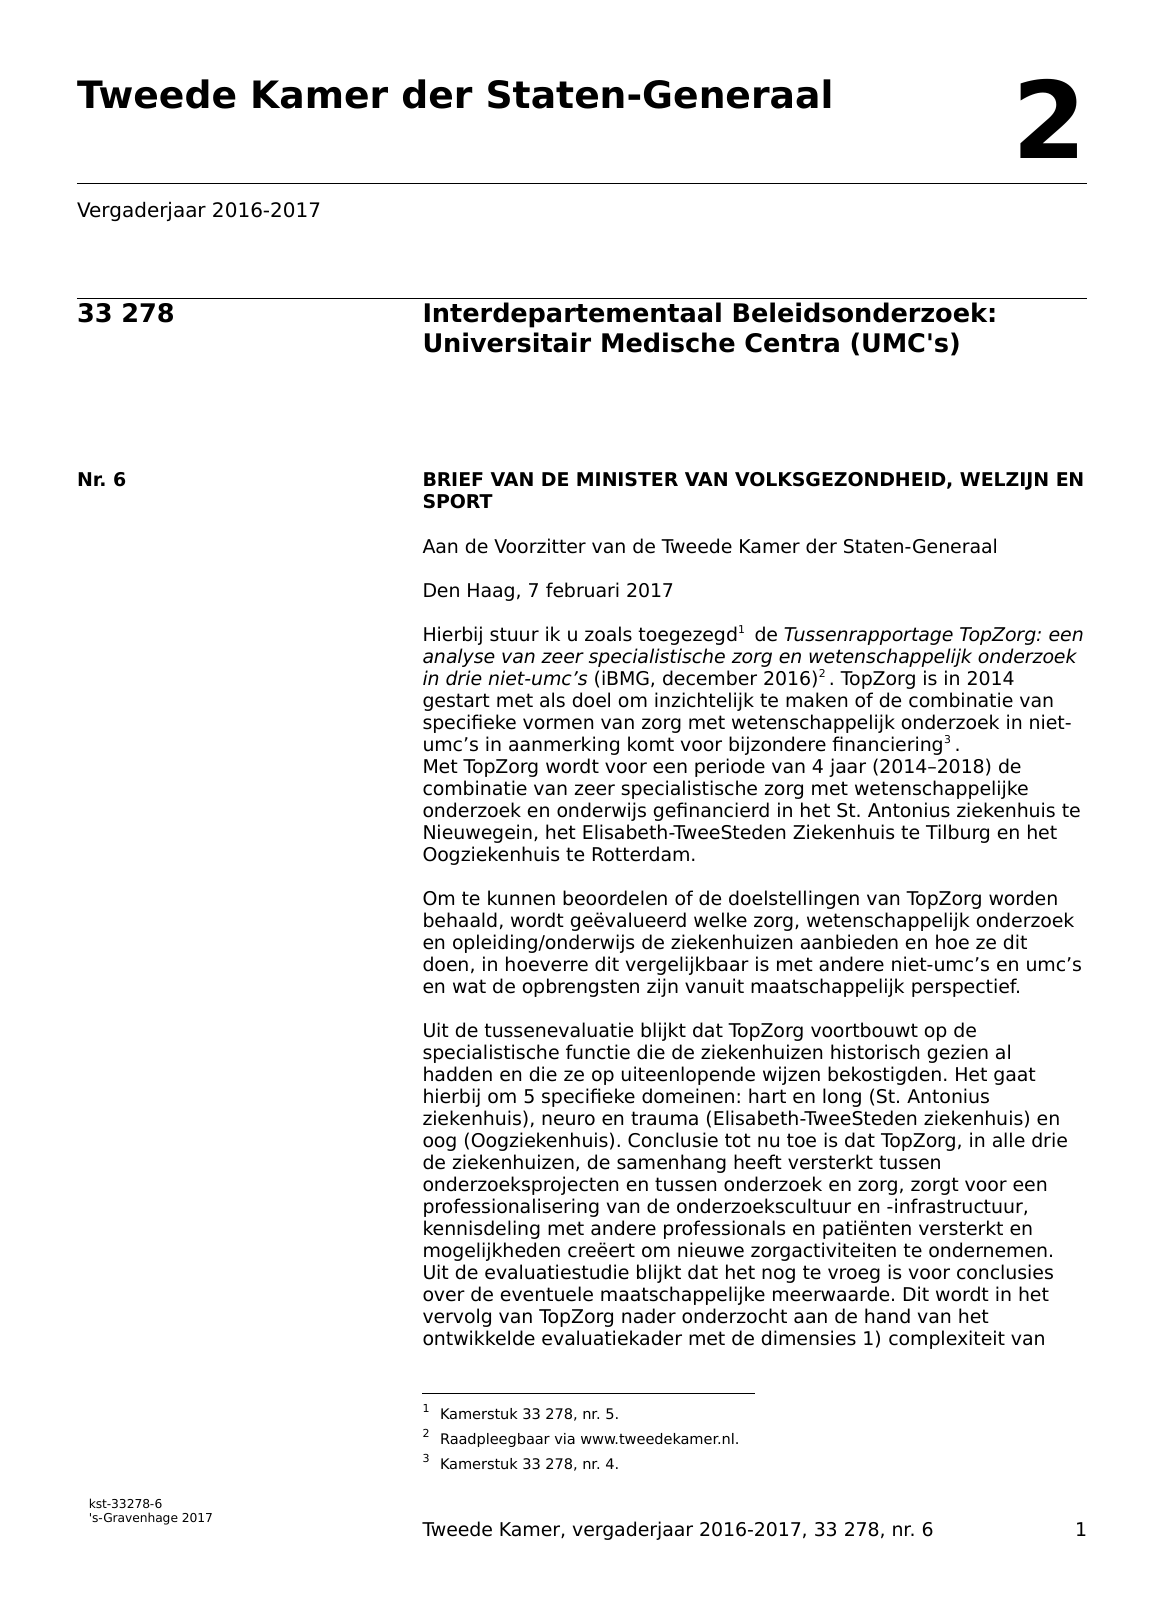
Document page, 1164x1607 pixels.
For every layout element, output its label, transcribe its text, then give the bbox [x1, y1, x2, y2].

subtitle 33 278 Interdepartementaal Beleidsonderzoek: Universitair Medische Centra (UMC's) [77, 299, 1087, 358]
text Met TopZorg wordt voor een periode van 4 jaar (2014–2018) de combinatie van zeer specialistische zorg met wetenschappelijke onderzoek en onderwijs gefinancierd in het St. Antonius ziekenhuis te Nieuwegein, het Elisabeth-TweeSteden Ziekenhuis te Tilburg en het Oogziekenhuis te Rotterdam. [422, 756, 1087, 866]
text Aan de Voorzitter van de Tweede Kamer der Staten-Generaal [422, 536, 1087, 557]
text Hierbij stuur ik u zoals toegezegd de Tussenrapportage TopZorg: een analyse van zeer specialistische zorg en wetenschappelijk onderzoek in drie niet-umc’s (iBMG, december 2016). TopZorg is in 2014 gestart met als doel om inzichtelijk te maken of de combinatie van specifieke vormen van zorg met wetenschappelijk onderzoek in niet-umc’s in aanmerking komt voor bijzondere financiering. [422, 624, 1087, 756]
text 's-Gravenhage 2017 [88, 1511, 323, 1525]
text Den Haag, 7 februari 2017 [422, 580, 1087, 602]
text kst-33278-6 [88, 1497, 323, 1511]
table_cell Vergaderjaar 2016-2017 [77, 184, 1087, 298]
table_header Tweede Kamer der Staten-Generaal [77, 59, 886, 183]
text Kamerstuk 33 278, nr. 4. [422, 1452, 1087, 1474]
subtitle Nr. 6 BRIEF VAN DE MINISTER VAN VOLKSGEZONDHEID, WELZIJN EN SPORT [77, 469, 1087, 513]
text Kamerstuk 33 278, nr. 5. [422, 1402, 1087, 1424]
text Uit de tussenevaluatie blijkt dat TopZorg voortbouwt op de specialistische functie die de ziekenhuizen historisch gezien al hadden en die ze op uiteenlopende wijzen bekostigden. Het gaat hierbij om 5 specifieke domeinen: hart en long (St. Antonius ziekenhuis), neuro en trauma (Elisabeth-TweeSteden ziekenhuis) en oog (Oogziekenhuis). Conclusie tot nu toe is dat TopZorg, in alle drie de ziekenhuizen, de samenhang heeft versterkt tussen onderzoeksprojecten en tussen onderzoek en zorg, zorgt voor een professionalisering van de onderzoekscultuur en -infrastructuur, kennisdeling met andere professionals en patiënten versterkt en mogelijkheden creëert om nieuwe zorgactiviteiten te ondernemen. Uit de evaluatiestudie blijkt dat het nog te vroeg is voor conclusies over de eventuele maatschappelijke meerwaarde. Dit wordt in het vervolg van TopZorg nader onderzocht aan de hand van het ontwikkelde evaluatiekader met de dimensies 1) complexiteit van [422, 1020, 1087, 1349]
text Raadpleegbaar via www.tweedekamer.nl. [422, 1427, 1087, 1449]
text Om te kunnen beoordelen of de doelstellingen van TopZorg worden behaald, wordt geëvalueerd welke zorg, wetenschappelijk onderzoek en opleiding/onderwijs de ziekenhuizen aanbieden en hoe ze dit doen, in hoeverre dit vergelijkbaar is met andere niet-umc’s en umc’s en wat de opbrengsten zijn vanuit maatschappelijk perspectief. [422, 888, 1087, 998]
table_header 2 [886, 59, 1087, 183]
